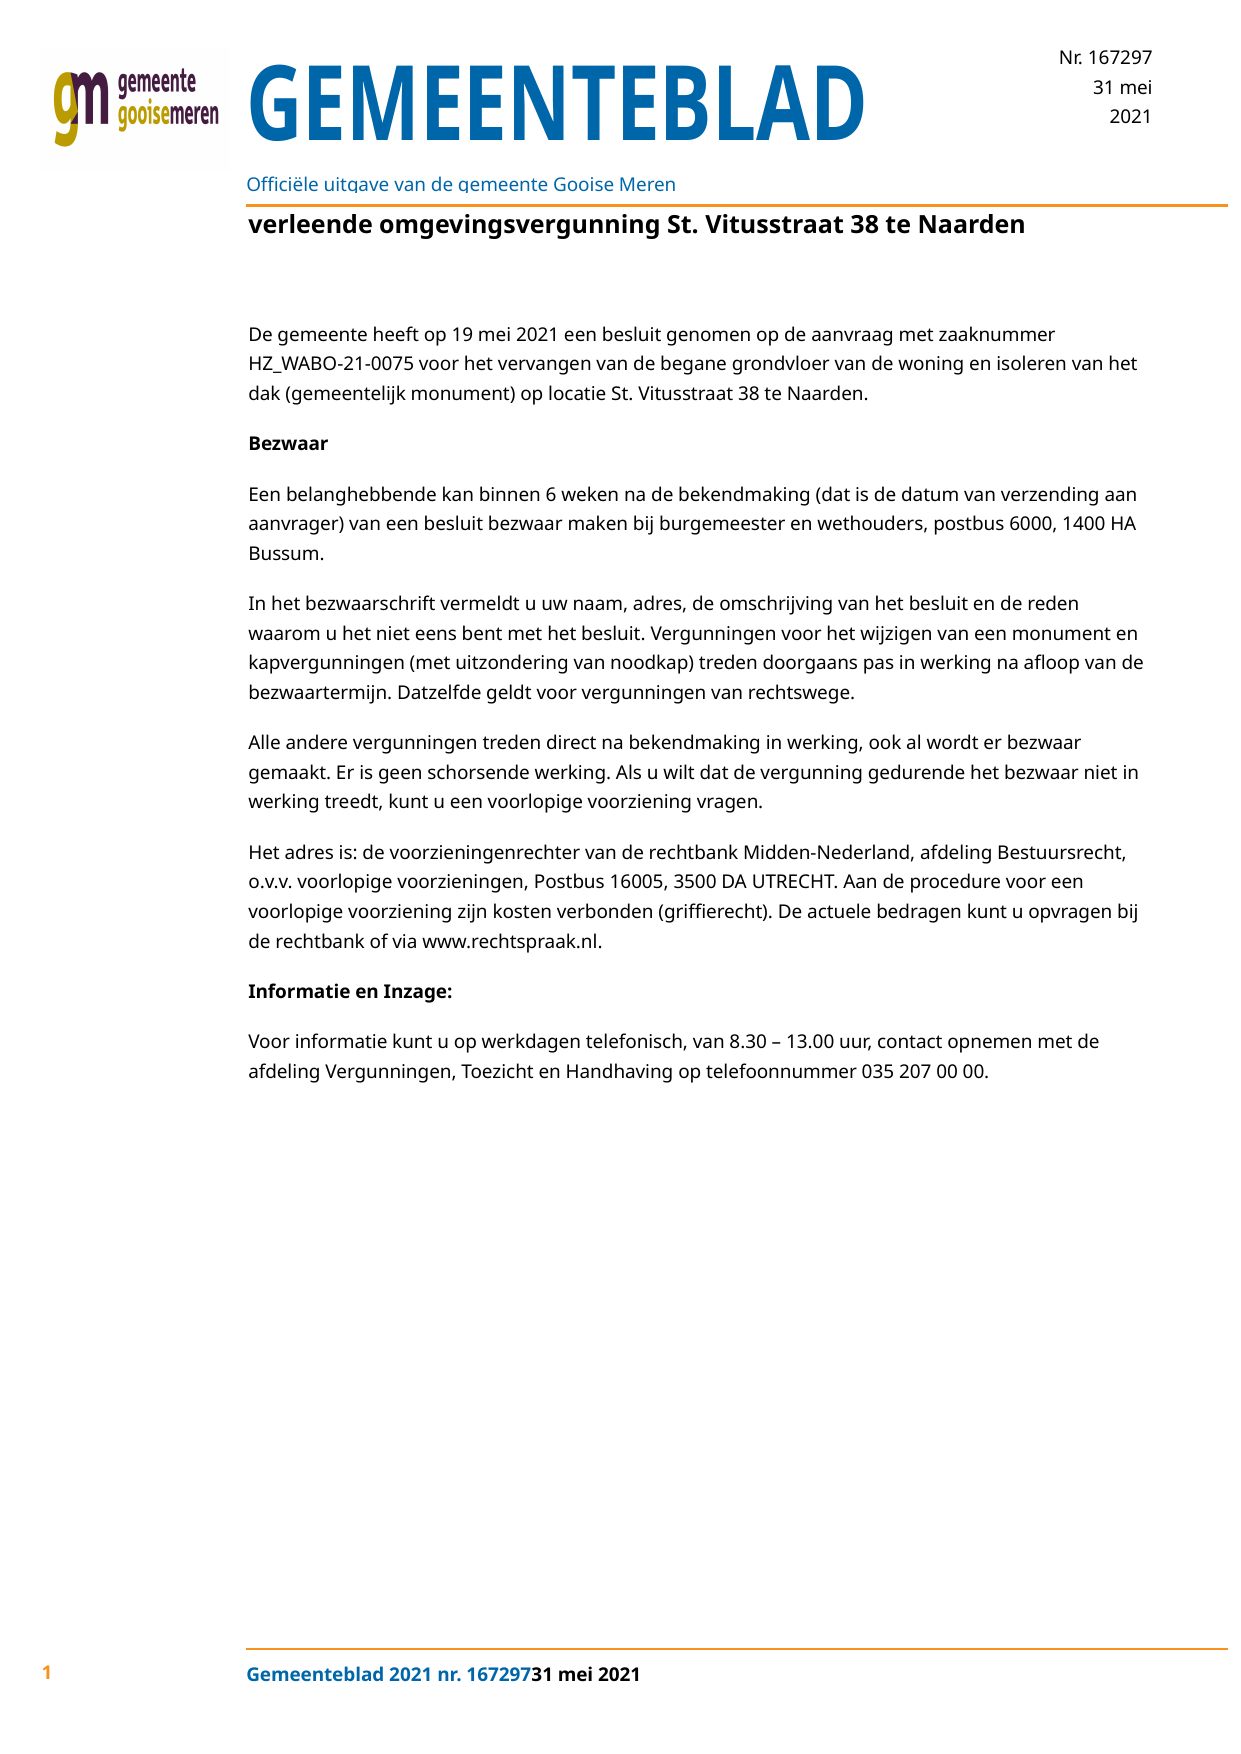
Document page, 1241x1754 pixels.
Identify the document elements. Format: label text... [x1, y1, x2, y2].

text De gemeente heeft op 19 mei 2021 een besluit genomen op de aanvraag met zaaknummer HZ_WABO-21-0075 voor het vervangen van de begane grondvloer van de woning en isoleren van het dak (gemeentelijk monument) op locatie St. Vitusstraat 38 te Naarden. [248, 321, 1152, 406]
text Voor informatie kunt u op werkdagen telefonisch, van 8.30 – 13.00 uur, contact opnemen met de afdeling Vergunningen, Toezicht en Handhaving op telefoonnummer 035 207 00 00. [248, 1029, 1152, 1084]
text Bezwaar [248, 430, 1152, 456]
text In het bezwaarschrift vermeldt u uw naam, adres, de omschrijving van het besluit en de reden waarom u het niet eens bent met het besluit. Vergunningen voor het wijzigen van een monument en kapvergunningen (met uitzondering van noodkap) treden doorgaans pas in werking na afloop van de bezwaartermijn. Datzelfde geldt voor vergunningen van rechtswege. [248, 590, 1152, 705]
text Een belanghebbende kan binnen 6 weken na de bekendmaking (dat is de datum van verzending aan aanvrager) van een besluit bezwaar maken bij burgemeester en wethouders, postbus 6000, 1400 HA Bussum. [248, 481, 1152, 566]
text Alle andere vergunningen treden direct na bekendmaking in werking, ook al wordt er bezwaar gemaakt. Er is geen schorsende werking. Als u wilt dat de vergunning gedurende het bezwaar niet in werking treedt, kunt u een voorlopige voorziening vragen. [248, 729, 1152, 814]
text verleende omgevingsvergunning St. Vitusstraat 38 te Naarden [248, 207, 1152, 241]
text Informatie en Inzage: [248, 978, 1152, 1004]
picture [41, 47, 231, 172]
text Het adres is: de voorzieningenrechter van de rechtbank Midden-Nederland, afdeling Bestuursrecht, o.v.v. voorlopige voorzieningen, Postbus 16005, 3500 DA UTRECHT. Aan de procedure voor een voorlopige voorziening zijn kosten verbonden (griffierecht). De actuele bedragen kunt u opvragen bij de rechtbank of via www.rechtspraak.nl. [248, 839, 1152, 953]
